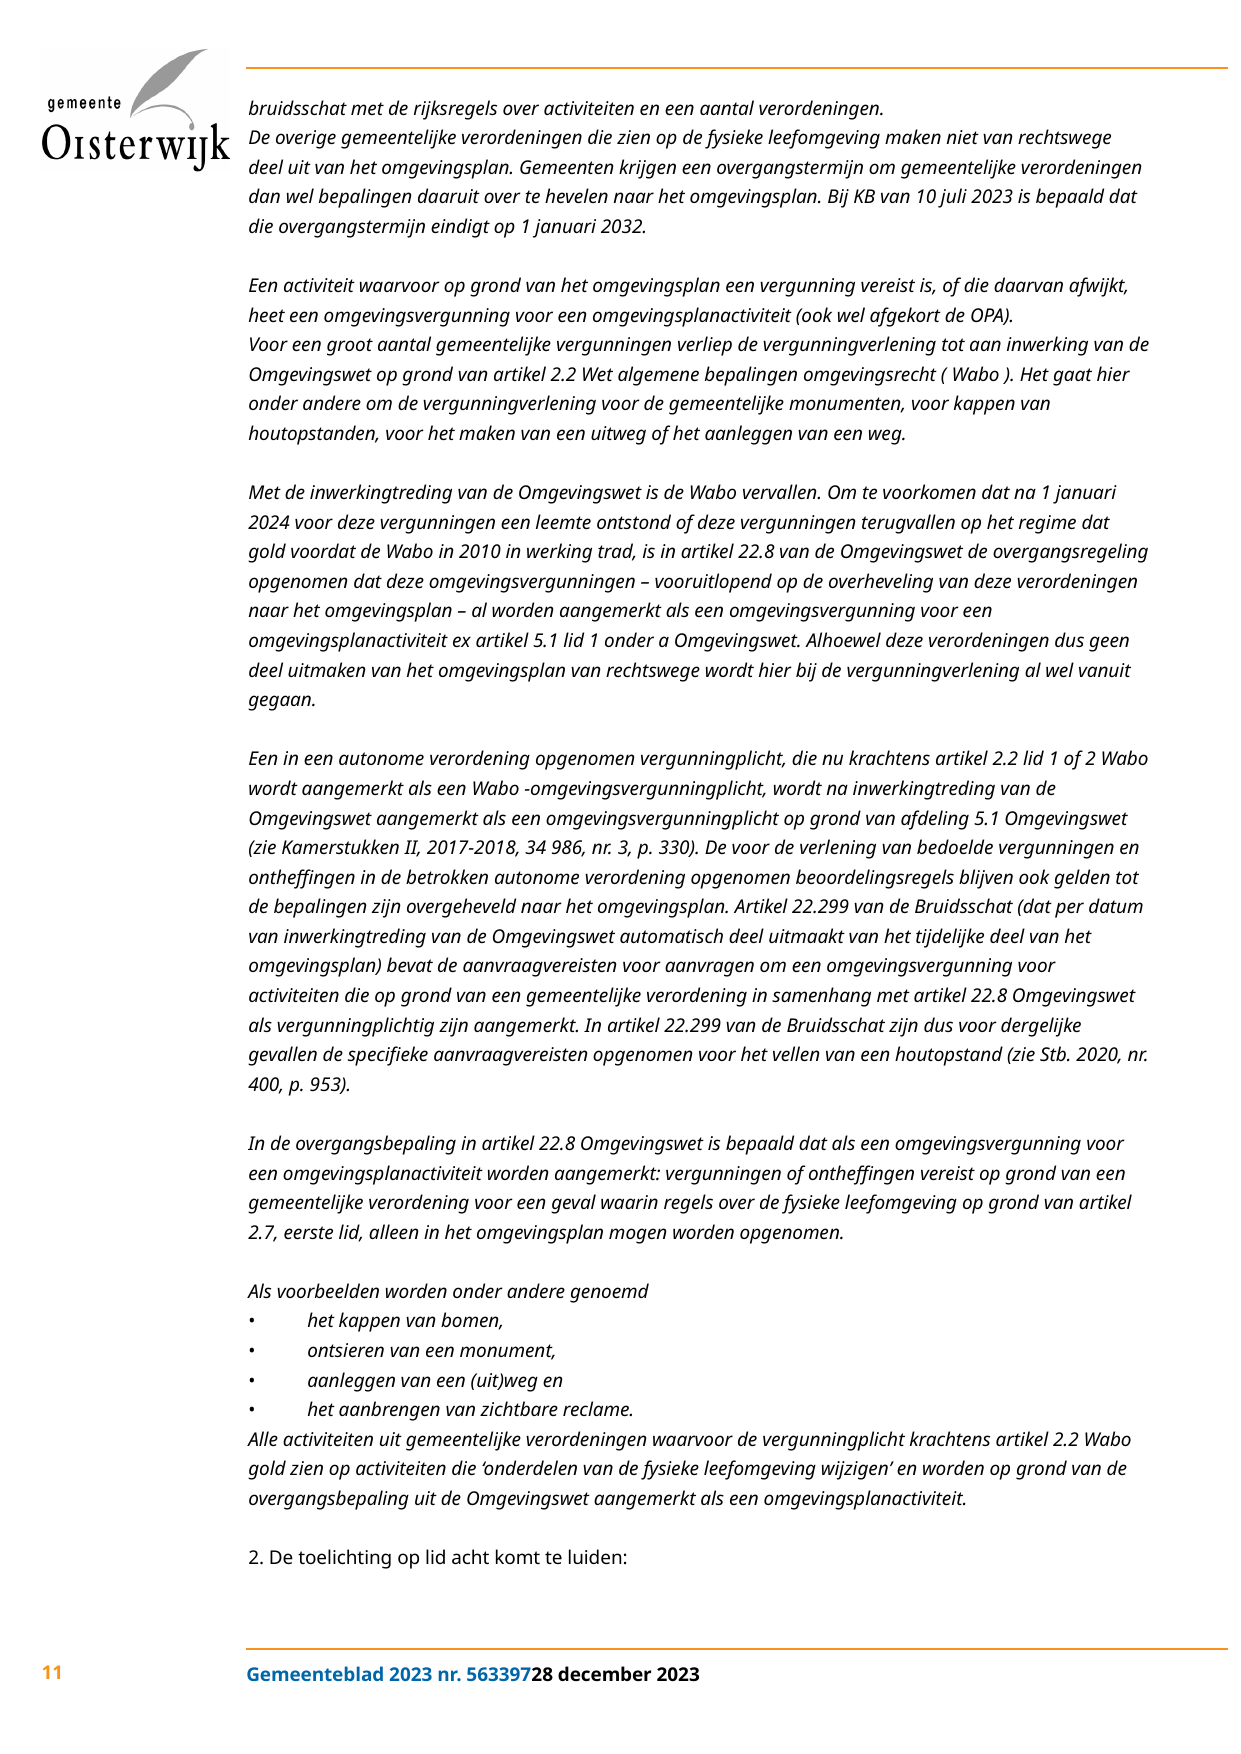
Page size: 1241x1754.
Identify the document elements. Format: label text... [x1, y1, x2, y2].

picture [41, 47, 231, 172]
text Alle activiteiten uit gemeentelijke verordeningen waarvoor de vergunningplicht krachtens artikel 2.2 Wabo gold zien op activiteiten die ‘onderdelen van de fysieke leefomgeving wijzigen’ en worden op grond van de overgangsbepaling uit de Omgevingswet aangemerkt als een omgevingsplanactiviteit. [248, 1426, 1152, 1511]
list het kappen van bomen, [248, 1308, 1152, 1333]
text Met de inwerkingtreding van de Omgevingswet is de Wabo vervallen. Om te voorkomen dat na 1 januari 2024 voor deze vergunningen een leemte ontstond of deze vergunningen terugvallen op het regime dat gold voordat de Wabo in 2010 in werking trad, is in artikel 22.8 van de Omgevingswet de overgangsregeling opgenomen dat deze omgevingsvergunningen – vooruitlopend op de overheveling van deze verordeningen naar het omgevingsplan – al worden aangemerkt als een omgevingsvergunning voor een omgevingsplanactiviteit ex artikel 5.1 lid 1 onder a Omgevingswet. Alhoewel deze verordeningen dus geen deel uitmaken van het omgevingsplan van rechtswege wordt hier bij de vergunningverlening al wel vanuit gegaan. [248, 479, 1152, 712]
list ontsieren van een monument, [248, 1337, 1152, 1363]
text bruidsschat met de rijksregels over activiteiten en een aantal verordeningen. [248, 95, 1152, 121]
text De overige gemeentelijke verordeningen die zien op de fysieke leefomgeving maken niet van rechtswege deel uit van het omgevingsplan. Gemeenten krijgen een overgangstermijn om gemeentelijke verordeningen dan wel bepalingen daaruit over te hevelen naar het omgevingsplan. Bij KB van 10 juli 2023 is bepaald dat die overgangstermijn eindigt op 1 januari 2032. [248, 124, 1152, 239]
list het aanbrengen van zichtbare reclame. [248, 1396, 1152, 1422]
text Voor een groot aantal gemeentelijke vergunningen verliep de vergunningverlening tot aan inwerking van de Omgevingswet op grond van artikel 2.2 Wet algemene bepalingen omgevingsrecht ( Wabo ). Het gaat hier onder andere om de vergunningverlening voor de gemeentelijke monumenten, voor kappen van houtopstanden, voor het maken van een uitweg of het aanleggen van een weg. [248, 331, 1152, 446]
text Als voorbeelden worden onder andere genoemd [248, 1278, 1152, 1304]
list aanleggen van een (uit)weg en [248, 1367, 1152, 1393]
text In de overgangsbepaling in artikel 22.8 Omgevingswet is bepaald dat als een omgevingsvergunning voor een omgevingsplanactiviteit worden aangemerkt: vergunningen of ontheffingen vereist op grond van een gemeentelijke verordening voor een geval waarin regels over de fysieke leefomgeving op grond van artikel 2.7, eerste lid, alleen in het omgevingsplan mogen worden opgenomen. [248, 1130, 1152, 1245]
text Een in een autonome verordening opgenomen vergunningplicht, die nu krachtens artikel 2.2 lid 1 of 2 Wabo wordt aangemerkt als een Wabo -omgevingsvergunningplicht, wordt na inwerkingtreding van de Omgevingswet aangemerkt als een omgevingsvergunningplicht op grond van afdeling 5.1 Omgevingswet (zie Kamerstukken II, 2017-2018, 34 986, nr. 3, p. 330). De voor de verlening van bedoelde vergunningen en ontheffingen in de betrokken autonome verordening opgenomen beoordelingsregels blijven ook gelden tot de bepalingen zijn overgeheveld naar het omgevingsplan. Artikel 22.299 van de Bruidsschat (dat per datum van inwerkingtreding van de Omgevingswet automatisch deel uitmaakt van het tijdelijke deel van het omgevingsplan) bevat de aanvraagvereisten voor aanvragen om een omgevingsvergunning voor activiteiten die op grond van een gemeentelijke verordening in samenhang met artikel 22.8 Omgevingswet als vergunningplichtig zijn aangemerkt. In artikel 22.299 van de Bruidsschat zijn dus voor dergelijke gevallen de specifieke aanvraagvereisten opgenomen voor het vellen van een houtopstand (zie Stb. 2020, nr. 400, p. 953). [248, 746, 1152, 1097]
text Een activiteit waarvoor op grond van het omgevingsplan een vergunning vereist is, of die daarvan afwijkt, heet een omgevingsvergunning voor een omgevingsplanactiviteit (ook wel afgekort de OPA). [248, 272, 1152, 328]
text 2. De toelichting op lid acht komt te luiden: [248, 1544, 1152, 1570]
